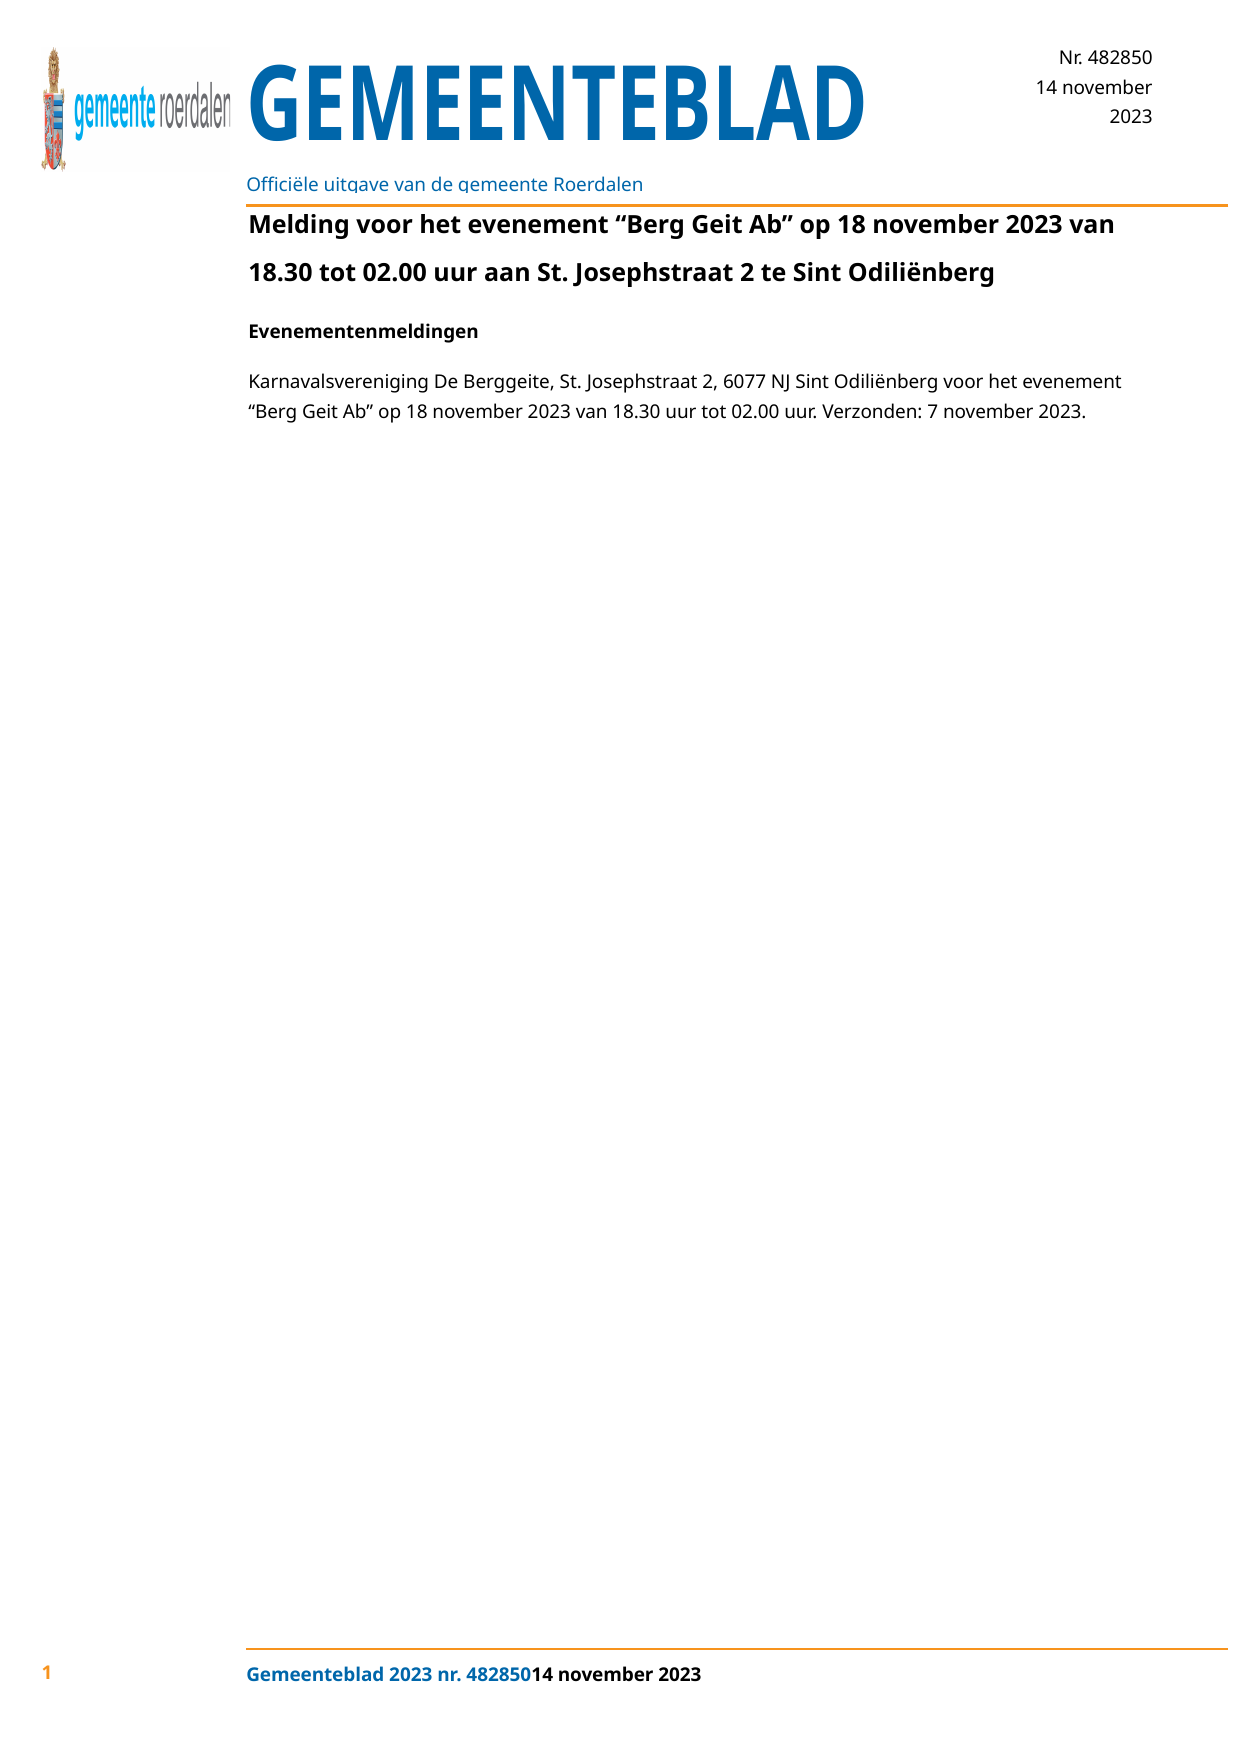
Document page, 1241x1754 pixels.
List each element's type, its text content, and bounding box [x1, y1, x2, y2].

text Melding voor het evenement “Berg Geit Ab” op 18 november 2023 van 18.30 tot 02.00 uur aan St. Josephstraat 2 te Sint Odiliënberg [248, 207, 1152, 288]
text Evenementenmeldingen [248, 318, 1152, 344]
text Karnavalsvereniging De Berggeite, St. Josephstraat 2, 6077 NJ Sint Odiliënberg voor het evenement “Berg Geit Ab” op 18 november 2023 van 18.30 uur tot 02.00 uur. Verzonden: 7 november 2023. [248, 368, 1152, 424]
picture [41, 47, 231, 172]
